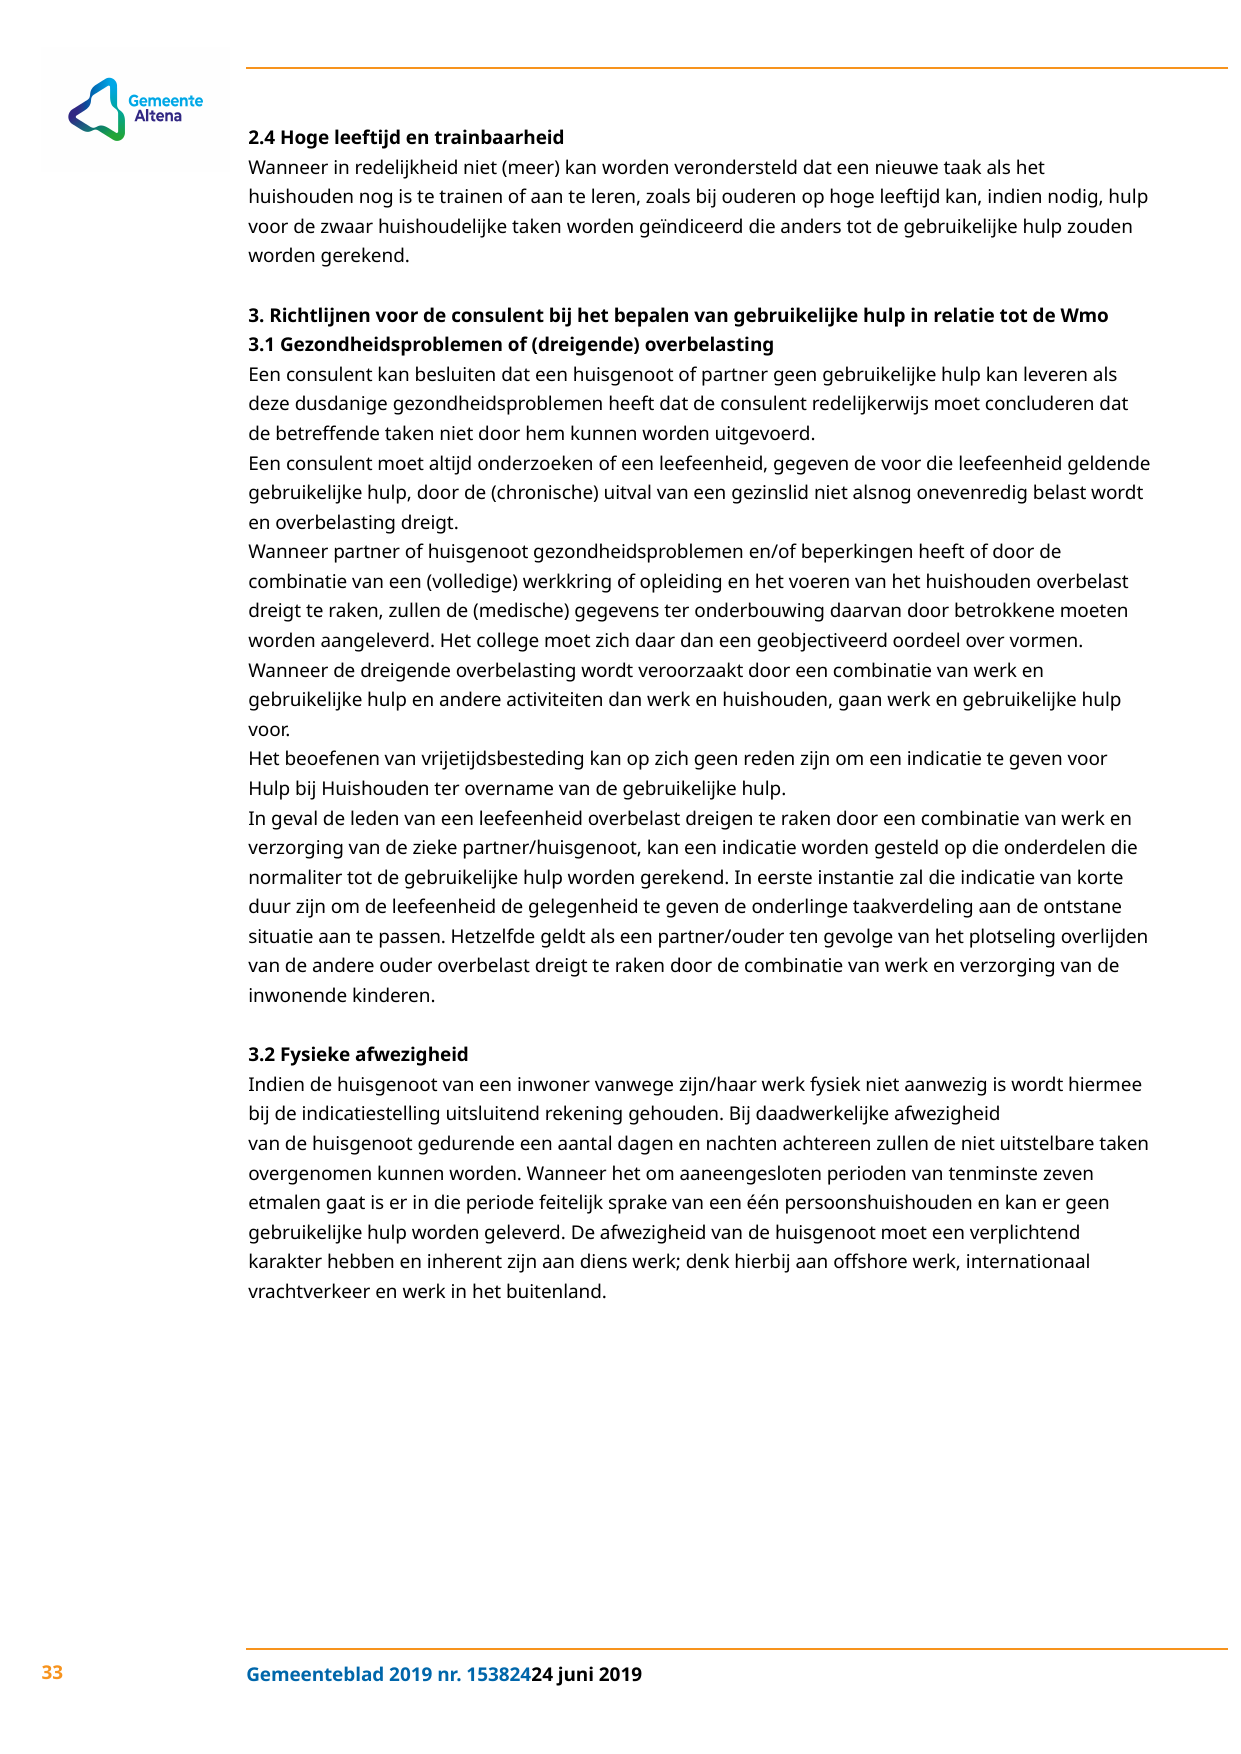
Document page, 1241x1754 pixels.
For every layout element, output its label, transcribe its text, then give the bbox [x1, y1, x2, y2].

picture [41, 47, 231, 172]
text Wanneer partner of huisgenoot gezondheidsproblemen en/of beperkingen heeft of door de combinatie van een (volledige) werkkring of opleiding en het voeren van het huishouden overbelast dreigt te raken, zullen de (medische) gegevens ter onderbouwing daarvan door betrokkene moeten worden aangeleverd. Het college moet zich daar dan een geobjectiveerd oordeel over vormen. Wanneer de dreigende overbelasting wordt veroorzaakt door een combinatie van werk en gebruikelijke hulp en andere activiteiten dan werk en huishouden, gaan werk en gebruikelijke hulp voor. [248, 538, 1152, 742]
text 3.1 Gezondheidsproblemen of (dreigende) overbelasting [248, 331, 1152, 357]
text In geval de leden van een leefeenheid overbelast dreigen te raken door een combinatie van werk en verzorging van de zieke partner/huisgenoot, kan een indicatie worden gesteld op die onderdelen die normaliter tot de gebruikelijke hulp worden gerekend. In eerste instantie zal die indicatie van korte duur zijn om de leefeenheid de gelegenheid te geven de onderlinge taakverdeling aan de ontstane situatie aan te passen. Hetzelfde geldt als een partner/ouder ten gevolge van het plotseling overlijden van de andere ouder overbelast dreigt te raken door de combinatie van werk en verzorging van de inwonende kinderen. [248, 805, 1152, 1008]
text Indien de huisgenoot van een inwoner vanwege zijn/haar werk fysiek niet aanwezig is wordt hiermee bij de indicatiestelling uitsluitend rekening gehouden. Bij daadwerkelijke afwezigheid [248, 1071, 1152, 1126]
text 3. Richtlijnen voor de consulent bij het bepalen van gebruikelijke hulp in relatie tot de Wmo [248, 302, 1152, 328]
text 3.2 Fysieke afwezigheid [248, 1041, 1152, 1067]
text Wanneer in redelijkheid niet (meer) kan worden verondersteld dat een nieuwe taak als het huishouden nog is te trainen of aan te leren, zoals bij ouderen op hoge leeftijd kan, indien nodig, hulp voor de zwaar huishoudelijke taken worden geïndiceerd die anders tot de gebruikelijke hulp zouden worden gerekend. [248, 154, 1152, 268]
text Een consulent kan besluiten dat een huisgenoot of partner geen gebruikelijke hulp kan leveren als deze dusdanige gezondheidsproblemen heeft dat de consulent redelijkerwijs moet concluderen dat de betreffende taken niet door hem kunnen worden uitgevoerd. [248, 361, 1152, 446]
text 2.4 Hoge leeftijd en trainbaarheid [248, 124, 1152, 150]
text Een consulent moet altijd onderzoeken of een leefeenheid, gegeven de voor die leefeenheid geldende gebruikelijke hulp, door de (chronische) uitval van een gezinslid niet alsnog onevenredig belast wordt en overbelasting dreigt. [248, 450, 1152, 535]
text van de huisgenoot gedurende een aantal dagen en nachten achtereen zullen de niet uitstelbare taken overgenomen kunnen worden. Wanneer het om aaneengesloten perioden van tenminste zeven etmalen gaat is er in die periode feitelijk sprake van een één persoonshuishouden en kan er geen gebruikelijke hulp worden geleverd. De afwezigheid van de huisgenoot moet een verplichtend karakter hebben en inherent zijn aan diens werk; denk hierbij aan offshore werk, internationaal vrachtverkeer en werk in het buitenland. [248, 1130, 1152, 1304]
text Het beoefenen van vrijetijdsbesteding kan op zich geen reden zijn om een indicatie te geven voor Hulp bij Huishouden ter overname van de gebruikelijke hulp. [248, 746, 1152, 801]
